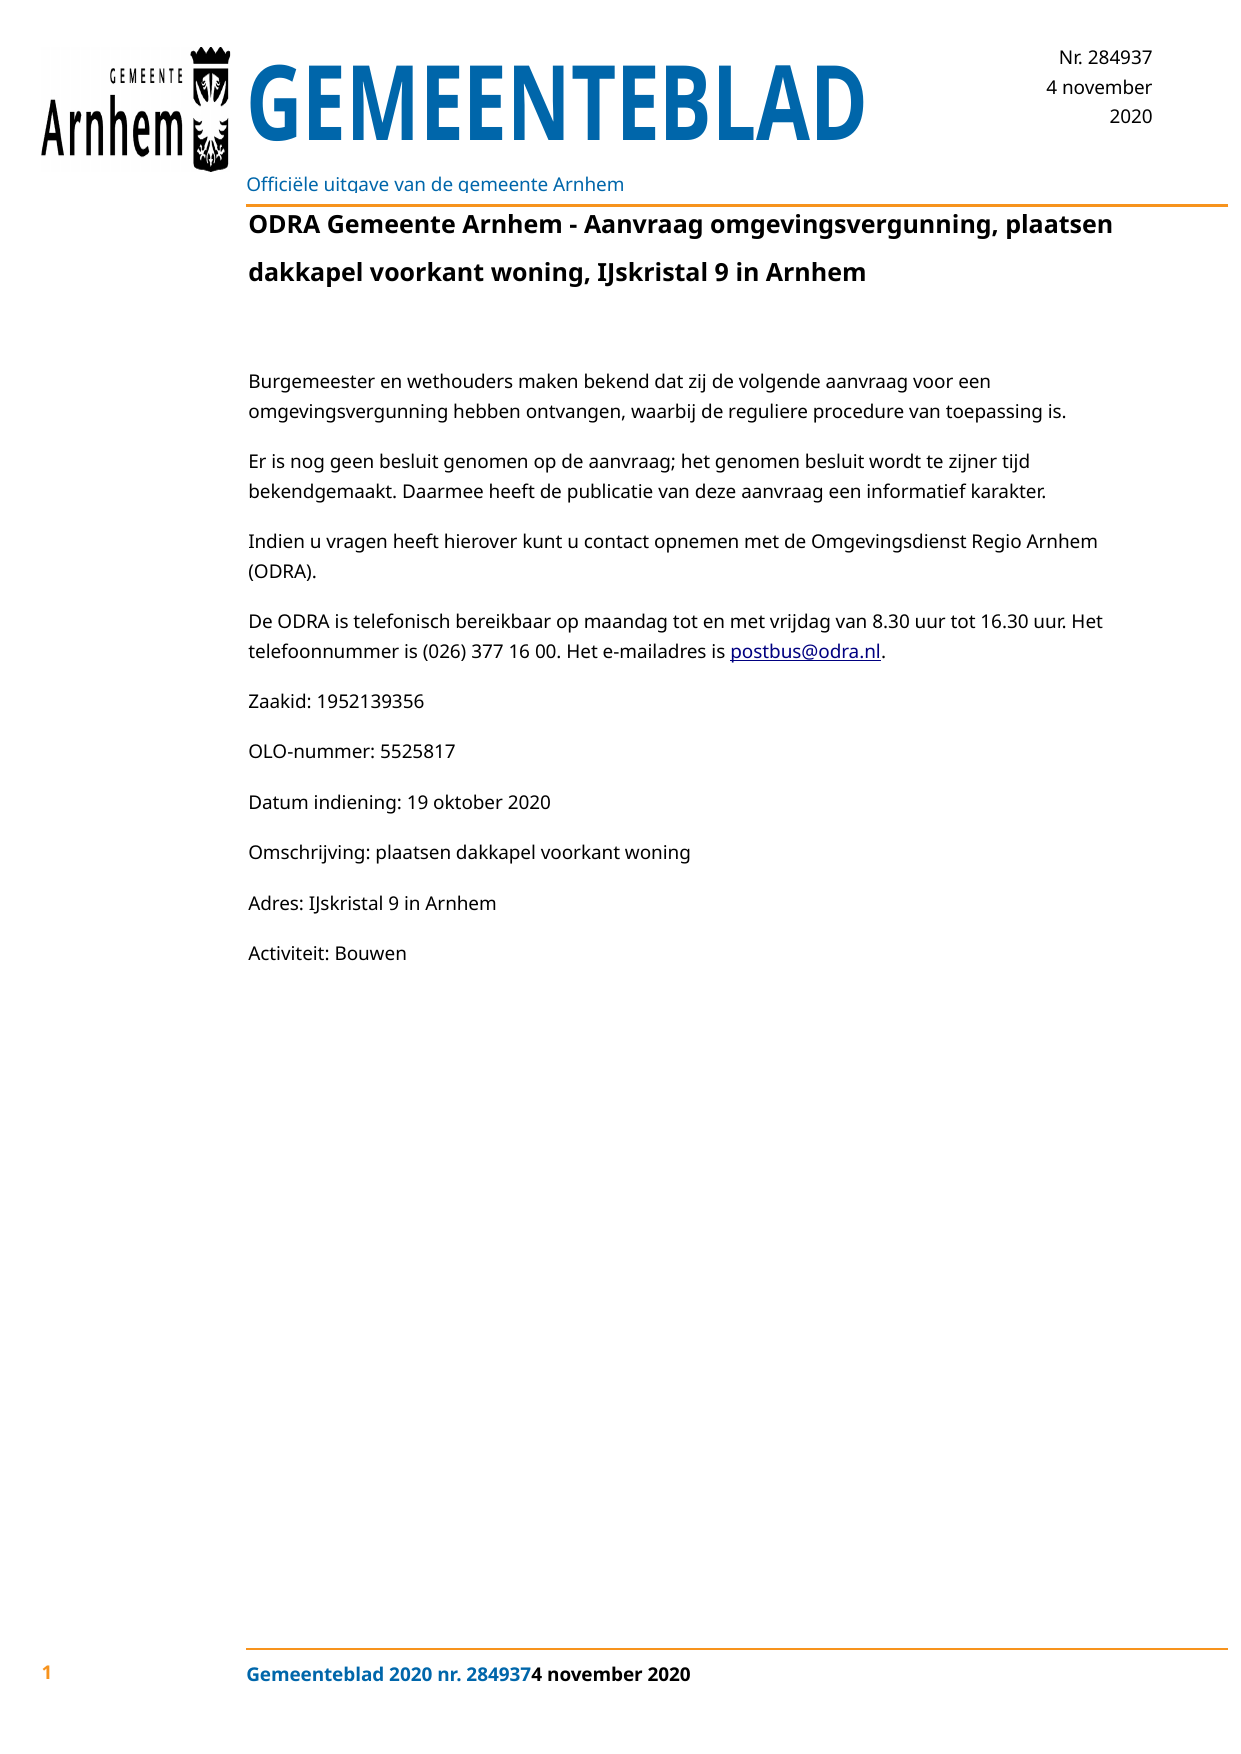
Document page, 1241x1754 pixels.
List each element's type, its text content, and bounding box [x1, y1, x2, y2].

text Zaakid: 1952139356 [248, 688, 1152, 714]
picture [41, 47, 231, 172]
text Burgemeester en wethouders maken bekend dat zij de volgende aanvraag voor een omgevingsvergunning hebben ontvangen, waarbij de reguliere procedure van toepassing is. [248, 368, 1152, 424]
text Adres: IJskristal 9 in Arnhem [248, 890, 1152, 916]
text De ODRA is telefonisch bereikbaar op maandag tot en met vrijdag van 8.30 uur tot 16.30 uur. Het telefoonnummer is (026) 377 16 00. Het e-mailadres is postbus@odra.nl. [248, 608, 1152, 664]
text Datum indiening: 19 oktober 2020 [248, 789, 1152, 815]
text ODRA Gemeente Arnhem - Aanvraag omgevingsvergunning, plaatsen dakkapel voorkant woning, IJskristal 9 in Arnhem [248, 207, 1152, 288]
text OLO-nummer: 5525817 [248, 739, 1152, 764]
text Activiteit: Bouwen [248, 940, 1152, 966]
text Omschrijving: plaatsen dakkapel voorkant woning [248, 839, 1152, 865]
text Er is nog geen besluit genomen op de aanvraag; het genomen besluit wordt te zijner tijd bekendgemaakt. Daarmee heeft de publicatie van deze aanvraag een informatief karakter. [248, 448, 1152, 504]
text Indien u vragen heeft hierover kunt u contact opnemen met de Omgevingsdienst Regio Arnhem (ODRA). [248, 528, 1152, 584]
